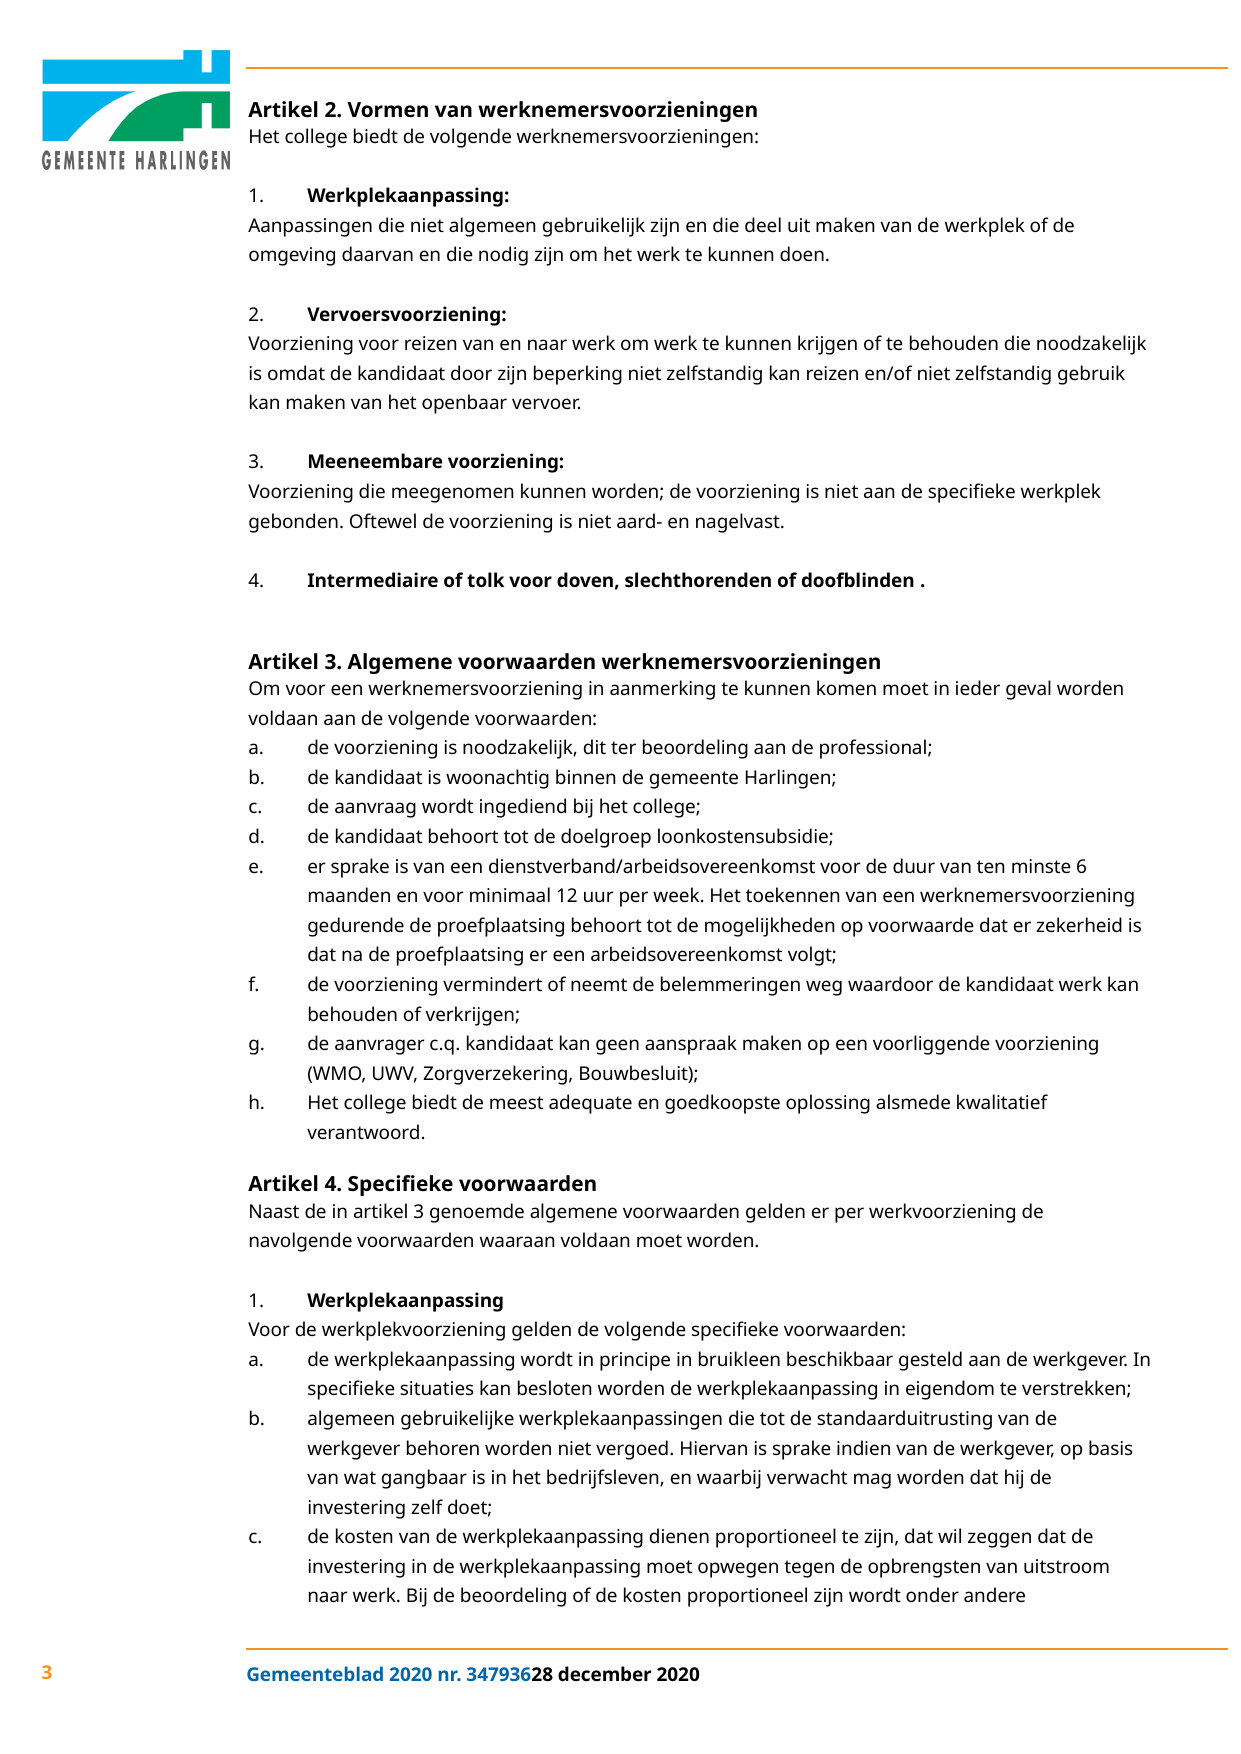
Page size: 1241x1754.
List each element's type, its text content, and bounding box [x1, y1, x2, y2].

text Voorziening die meegenomen kunnen worden; de voorziening is niet aan de specifieke werkplek gebonden. Oftewel de voorziening is niet aard- en nagelvast. [248, 478, 1152, 533]
list de kandidaat is woonachtig binnen de gemeente Harlingen; [248, 764, 1152, 790]
text Artikel 2. Vormen van werknemersvoorzieningen [248, 95, 1152, 123]
list de aanvrager c.q. kandidaat kan geen aanspraak maken op een voorliggende voorziening (WMO, UWV, Zorgverzekering, Bouwbesluit); [248, 1030, 1152, 1086]
list de voorziening vermindert of neemt de belemmeringen weg waardoor de kandidaat werk kan behouden of verkrijgen; [248, 971, 1152, 1027]
list Intermediaire of tolk voor doven, slechthorenden of doofblinden . [248, 567, 1152, 593]
list de kandidaat behoort tot de doelgroep loonkostensubsidie; [248, 823, 1152, 849]
list Meeneembare voorziening: [248, 449, 1152, 474]
text Het college biedt de volgende werknemersvoorzieningen: [248, 123, 1152, 149]
list de werkplekaanpassing wordt in principe in bruikleen beschikbaar gesteld aan de werkgever. In specifieke situaties kan besloten worden de werkplekaanpassing in eigendom te verstrekken; [248, 1346, 1152, 1401]
text Naast de in artikel 3 genoemde algemene voorwaarden gelden er per werkvoorziening de navolgende voorwaarden waaraan voldaan moet worden. [248, 1198, 1152, 1253]
list de kosten van de werkplekaanpassing dienen proportioneel te zijn, dat wil zeggen dat de investering in de werkplekaanpassing moet opwegen tegen de opbrengsten van uitstroom naar werk. Bij de beoordeling of de kosten proportioneel zijn wordt onder andere [248, 1523, 1152, 1608]
list Vervoersvoorziening: [248, 301, 1152, 326]
picture [41, 47, 231, 172]
list Het college biedt de meest adequate en goedkoopste oplossing alsmede kwalitatief verantwoord. [248, 1089, 1152, 1145]
list de aanvraag wordt ingediend bij het college; [248, 794, 1152, 819]
list er sprake is van een dienstverband/arbeidsovereenkomst voor de duur van ten minste 6 maanden en voor minimaal 12 uur per week. Het toekennen van een werknemersvoorziening gedurende de proefplaatsing behoort tot de mogelijkheden op voorwaarde dat er zekerheid is dat na de proefplaatsing er een arbeidsovereenkomst volgt; [248, 853, 1152, 967]
list Werkplekaanpassing [248, 1287, 1152, 1312]
text Om voor een werknemersvoorziening in aanmerking te kunnen komen moet in ieder geval worden voldaan aan de volgende voorwaarden: [248, 675, 1152, 731]
list algemeen gebruikelijke werkplekaanpassingen die tot de standaarduitrusting van de werkgever behoren worden niet vergoed. Hiervan is sprake indien van de werkgever, op basis van wat gangbaar is in het bedrijfsleven, en waarbij verwacht mag worden dat hij de investering zelf doet; [248, 1405, 1152, 1519]
text Aanpassingen die niet algemeen gebruikelijk zijn en die deel uit maken van de werkplek of de omgeving daarvan en die nodig zijn om het werk te kunnen doen. [248, 212, 1152, 267]
list de voorziening is noodzakelijk, dit ter beoordeling aan de professional; [248, 734, 1152, 760]
text Voor de werkplekvoorziening gelden de volgende specifieke voorwaarden: [248, 1316, 1152, 1342]
list Werkplekaanpassing: [248, 182, 1152, 208]
text Artikel 4. Specifieke voorwaarden [248, 1169, 1152, 1198]
text Voorziening voor reizen van en naar werk om werk te kunnen krijgen of te behouden die noodzakelijk is omdat de kandidaat door zijn beperking niet zelfstandig kan reizen en/of niet zelfstandig gebruik kan maken van het openbaar vervoer. [248, 330, 1152, 415]
text Artikel 3. Algemene voorwaarden werknemersvoorzieningen [248, 647, 1152, 675]
